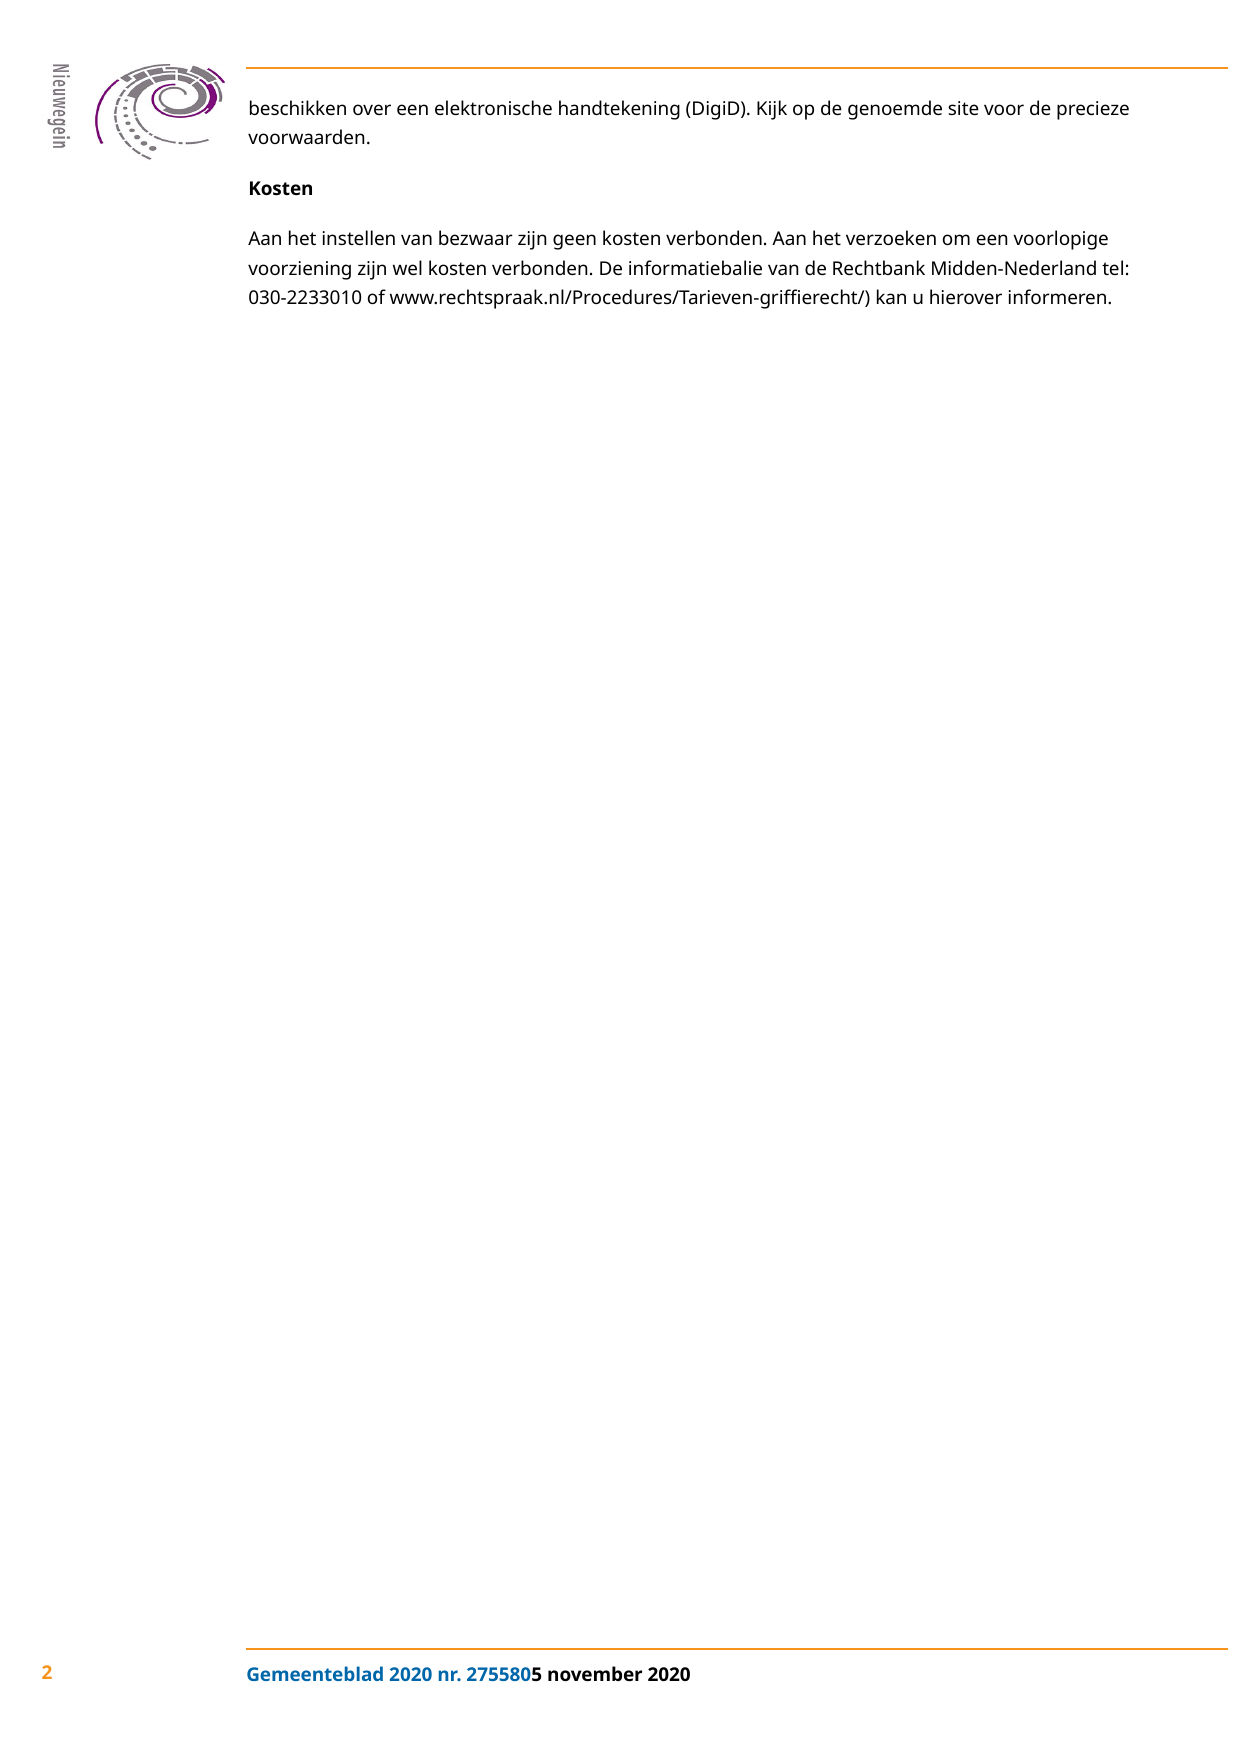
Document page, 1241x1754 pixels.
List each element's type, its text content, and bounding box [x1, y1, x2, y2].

text beschikken over een elektronische handtekening (DigiD). Kijk op de genoemde site voor de precieze voorwaarden. [248, 95, 1152, 150]
text Aan het instellen van bezwaar zijn geen kosten verbonden. Aan het verzoeken om een voorlopige voorziening zijn wel kosten verbonden. De informatiebalie van de Rechtbank Midden-Nederland tel: 030-2233010 of www.rechtspraak.nl/Procedures/Tarieven-griffierecht/) kan u hierover informeren. [248, 225, 1152, 310]
picture [41, 47, 231, 172]
text Kosten [248, 175, 1152, 201]
